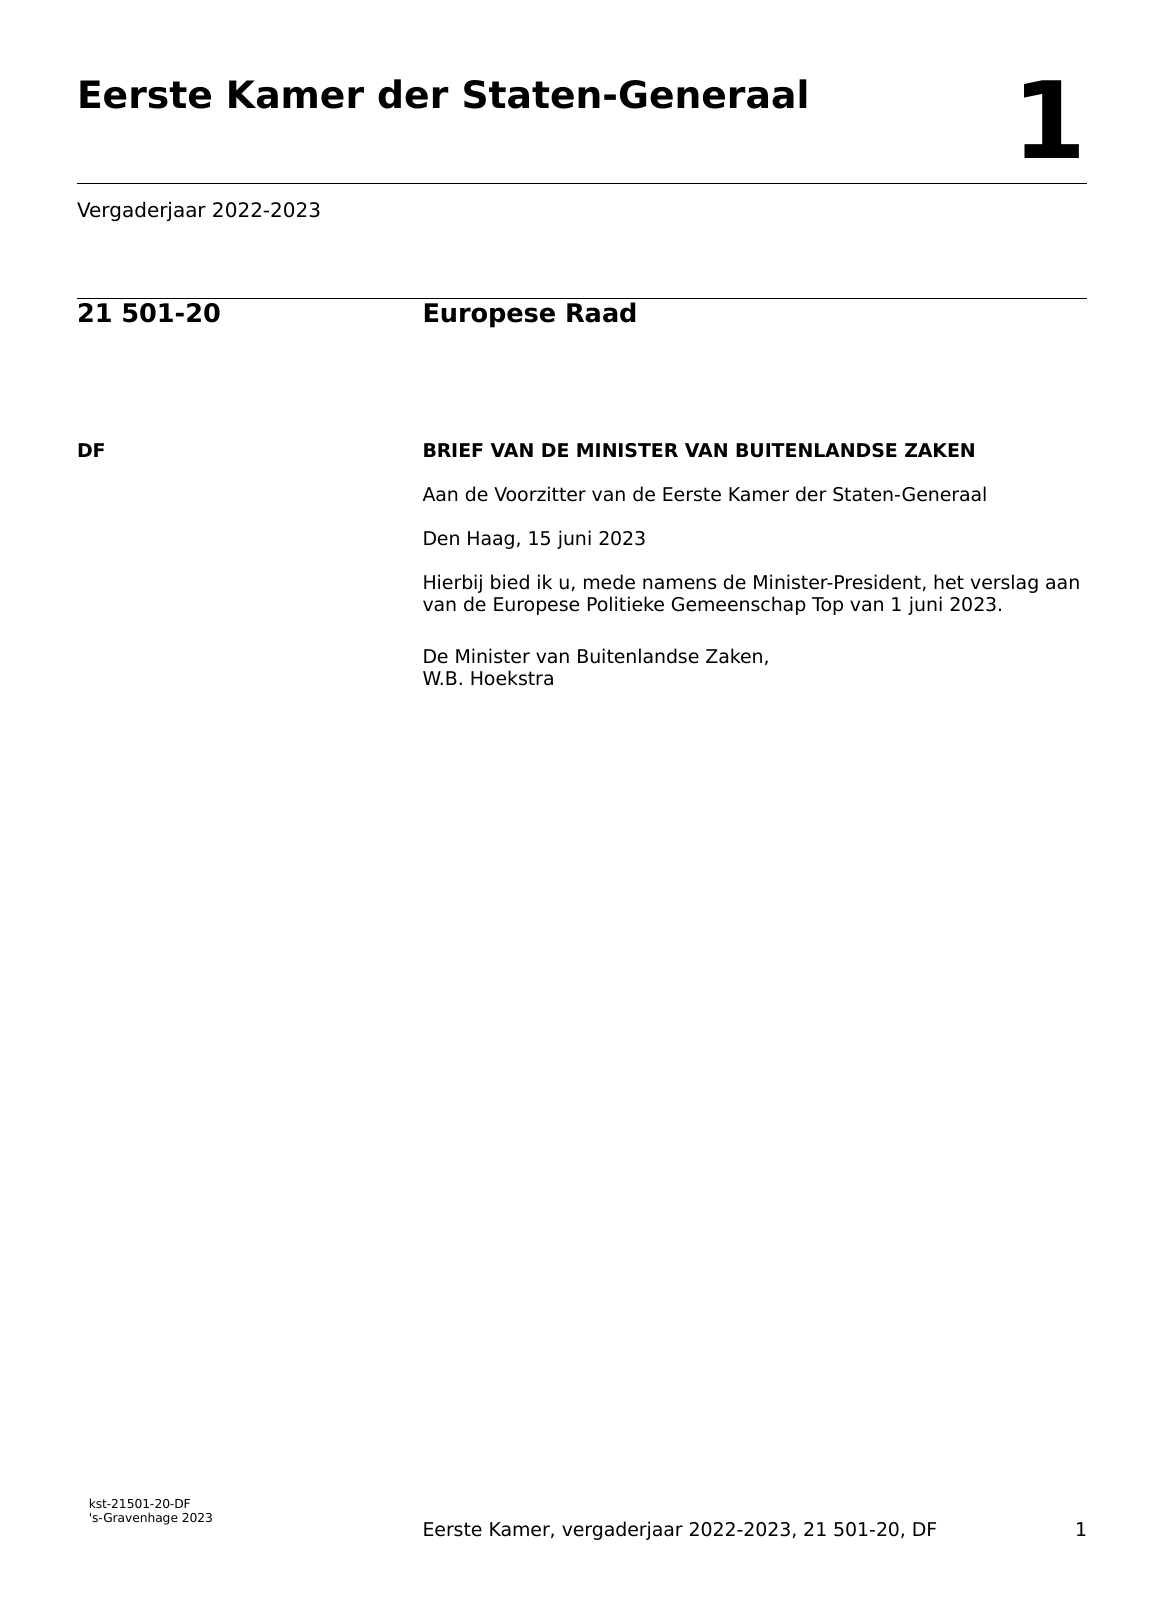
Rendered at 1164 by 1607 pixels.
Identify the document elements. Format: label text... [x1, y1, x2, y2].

text De Minister van Buitenlandse Zaken, W.B. Hoekstra [422, 646, 1087, 690]
table_header Eerste Kamer der Staten-Generaal [77, 59, 886, 183]
subtitle DF BRIEF VAN DE MINISTER VAN BUITENLANDSE ZAKEN [77, 440, 1087, 462]
text Hierbij bied ik u, mede namens de Minister-President, het verslag aan van de Europese Politieke Gemeenschap Top van 1 juni 2023. [422, 572, 1087, 616]
table_header 1 [886, 59, 1087, 183]
text Aan de Voorzitter van de Eerste Kamer der Staten-Generaal [422, 484, 1087, 506]
text kst-21501-20-DF [88, 1497, 323, 1511]
text 's-Gravenhage 2023 [88, 1511, 323, 1525]
subtitle 21 501-20 Europese Raad [77, 299, 1087, 329]
text Den Haag, 15 juni 2023 [422, 528, 1087, 550]
table_cell Vergaderjaar 2022-2023 [77, 184, 1087, 298]
